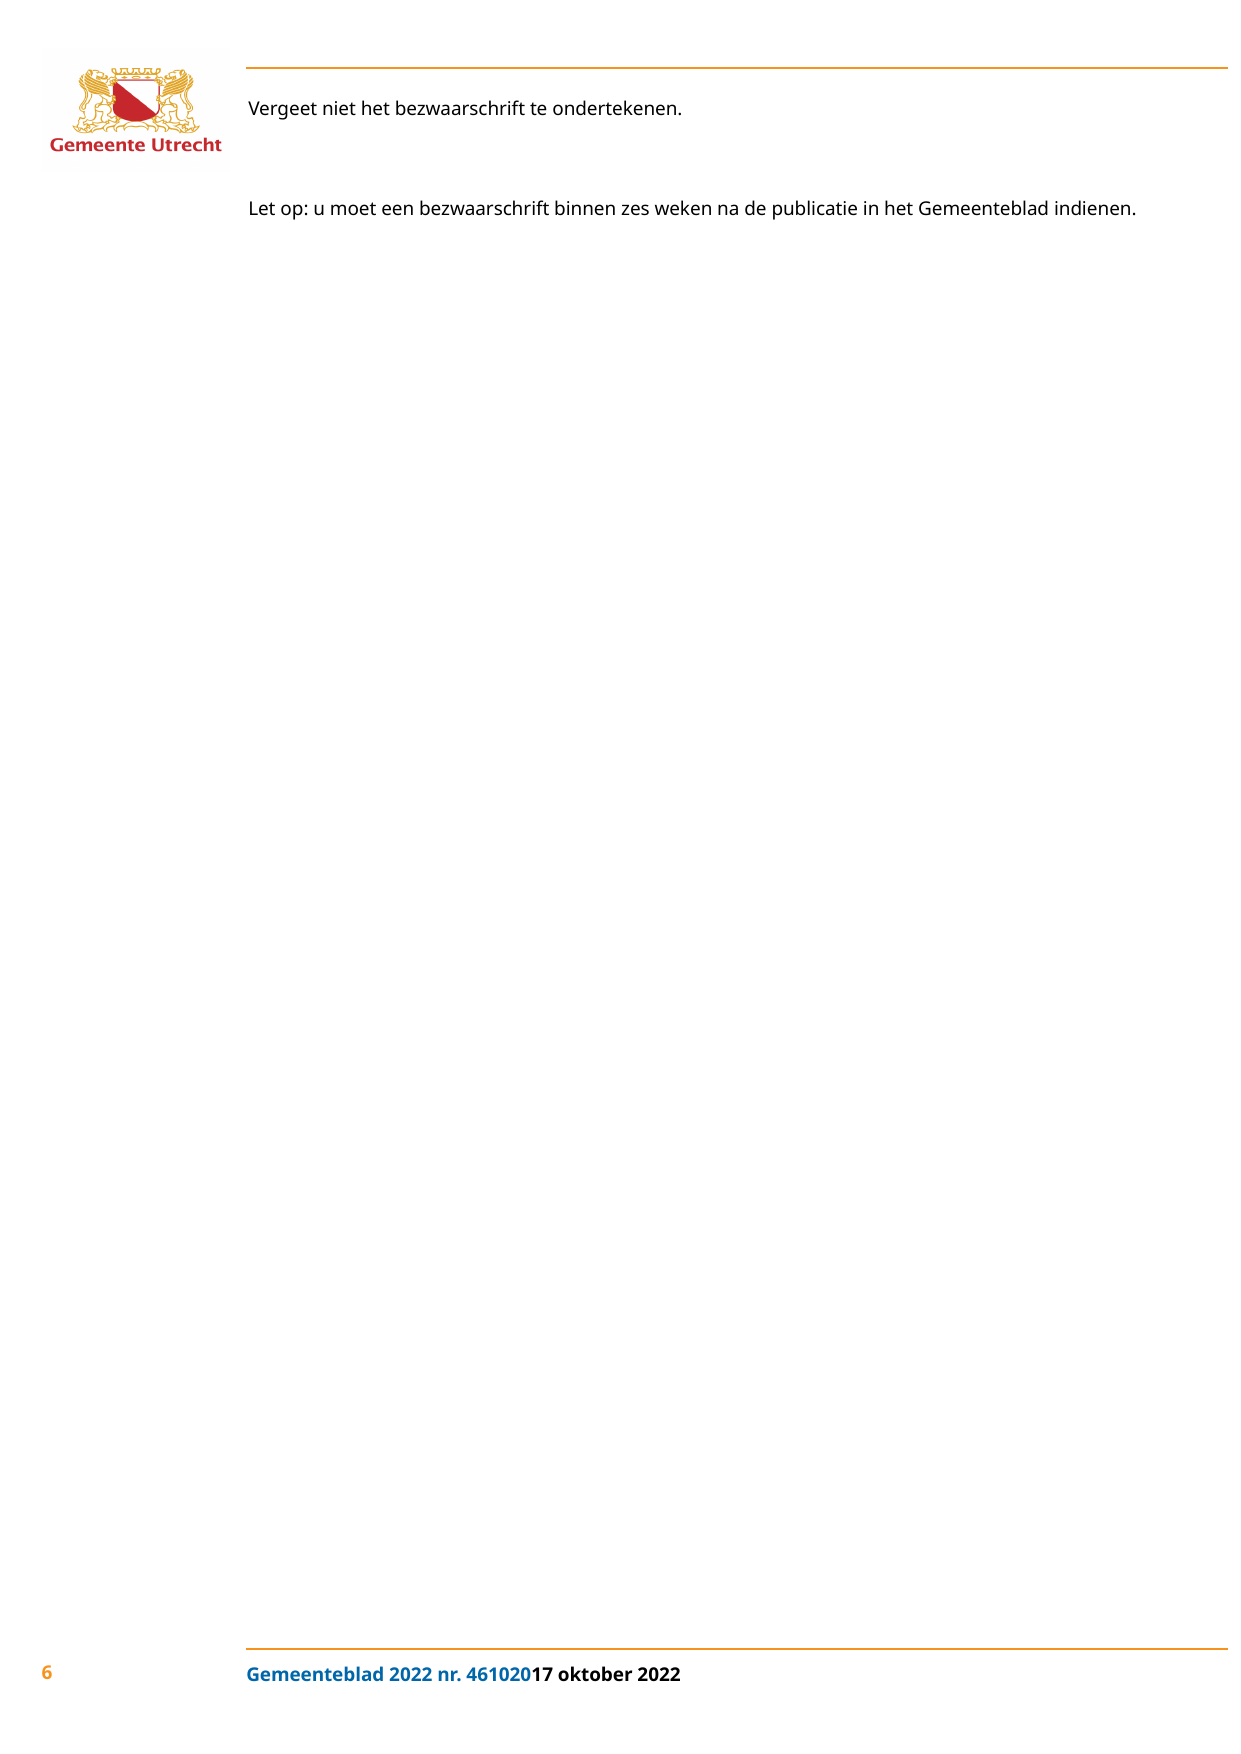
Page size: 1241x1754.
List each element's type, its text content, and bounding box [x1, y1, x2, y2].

text Vergeet niet het bezwaarschrift te ondertekenen. [248, 95, 1152, 121]
picture [41, 47, 231, 172]
text Let op: u moet een bezwaarschrift binnen zes weken na de publicatie in het Gemeenteblad indienen. [248, 196, 1152, 221]
